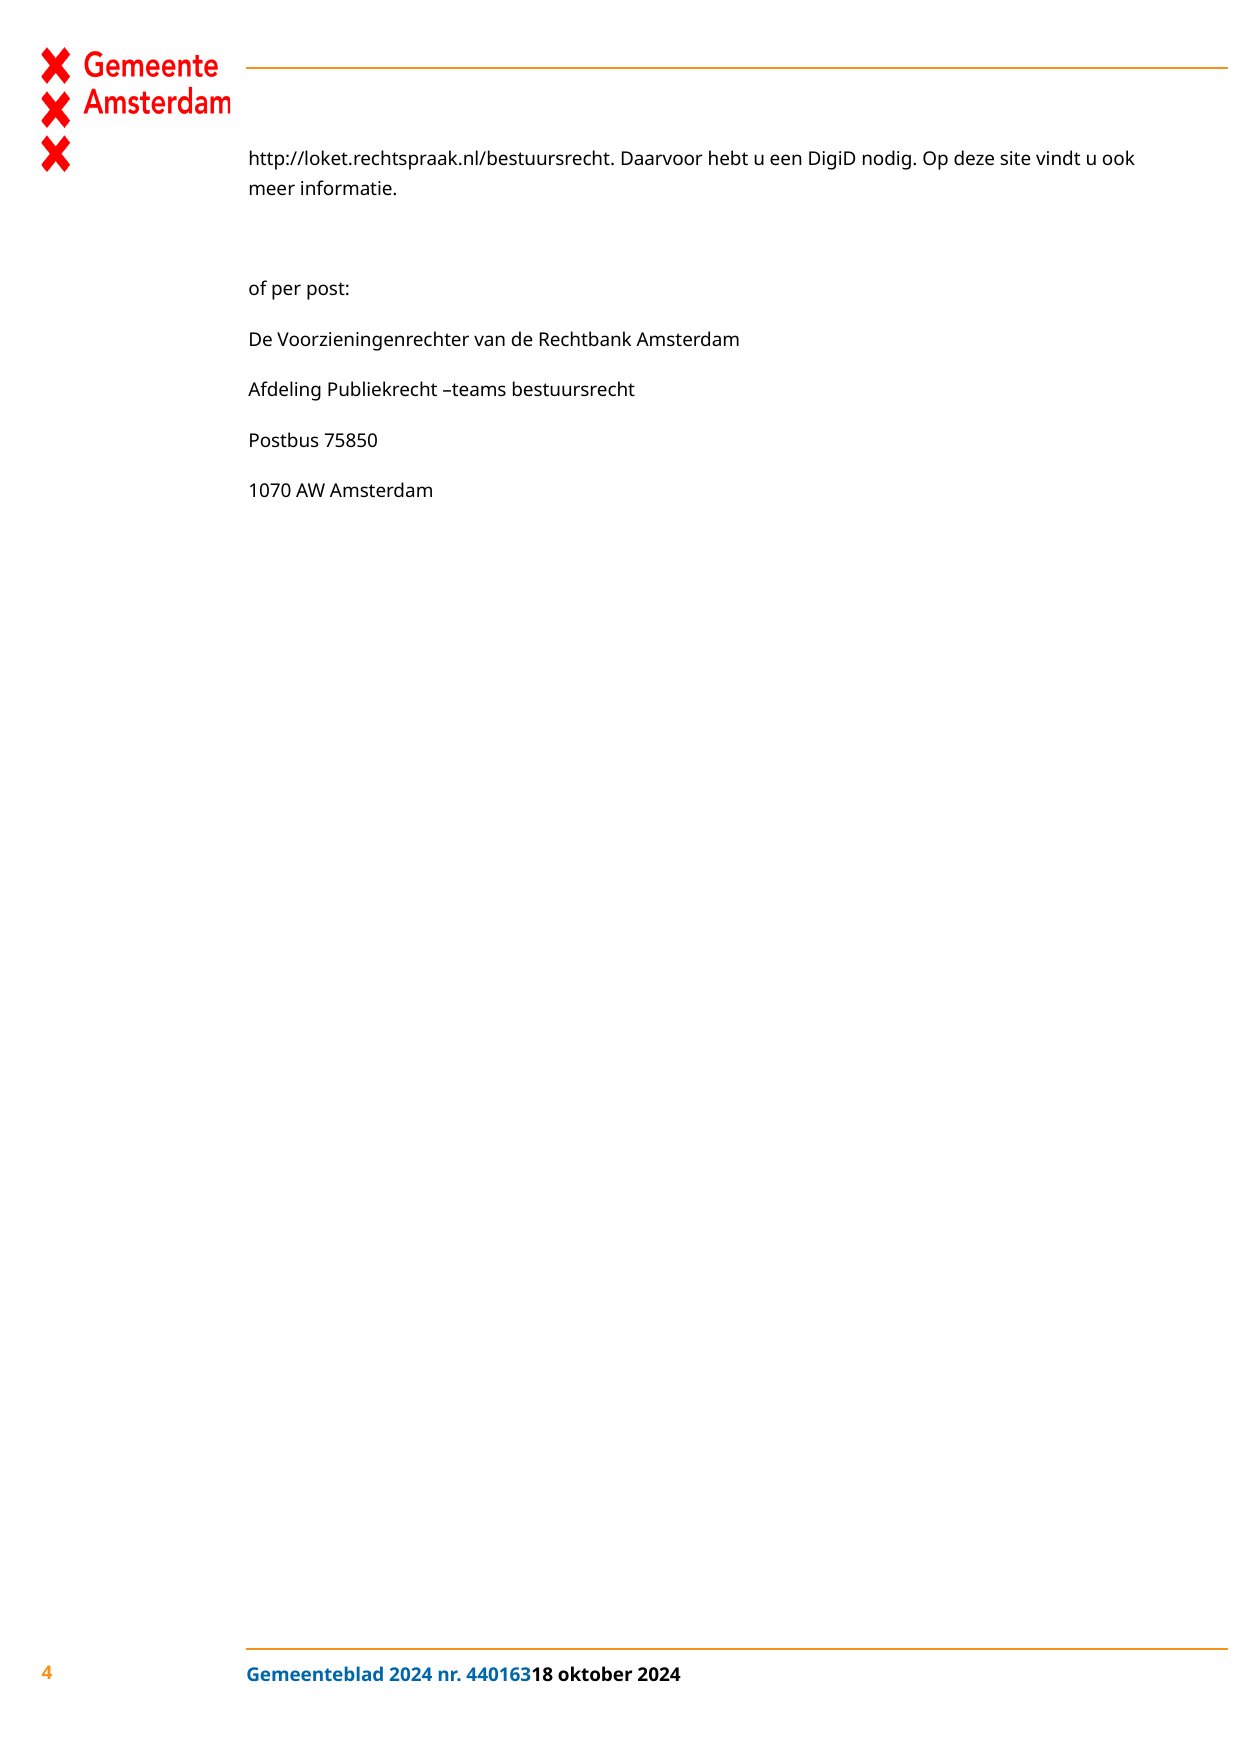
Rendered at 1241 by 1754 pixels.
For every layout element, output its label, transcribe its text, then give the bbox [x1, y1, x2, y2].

text 1070 AW Amsterdam [248, 477, 1152, 503]
text of per post: [248, 276, 1152, 301]
text De Voorzieningenrechter van de Rechtbank Amsterdam [248, 326, 1152, 352]
text Postbus 75850 [248, 427, 1152, 453]
text http://loket.rechtspraak.nl/bestuursrecht. Daarvoor hebt u een DigiD nodig. Op deze site vindt u ook meer informatie. [248, 145, 1152, 201]
picture [41, 47, 231, 172]
text Afdeling Publiekrecht –teams bestuursrecht [248, 376, 1152, 402]
